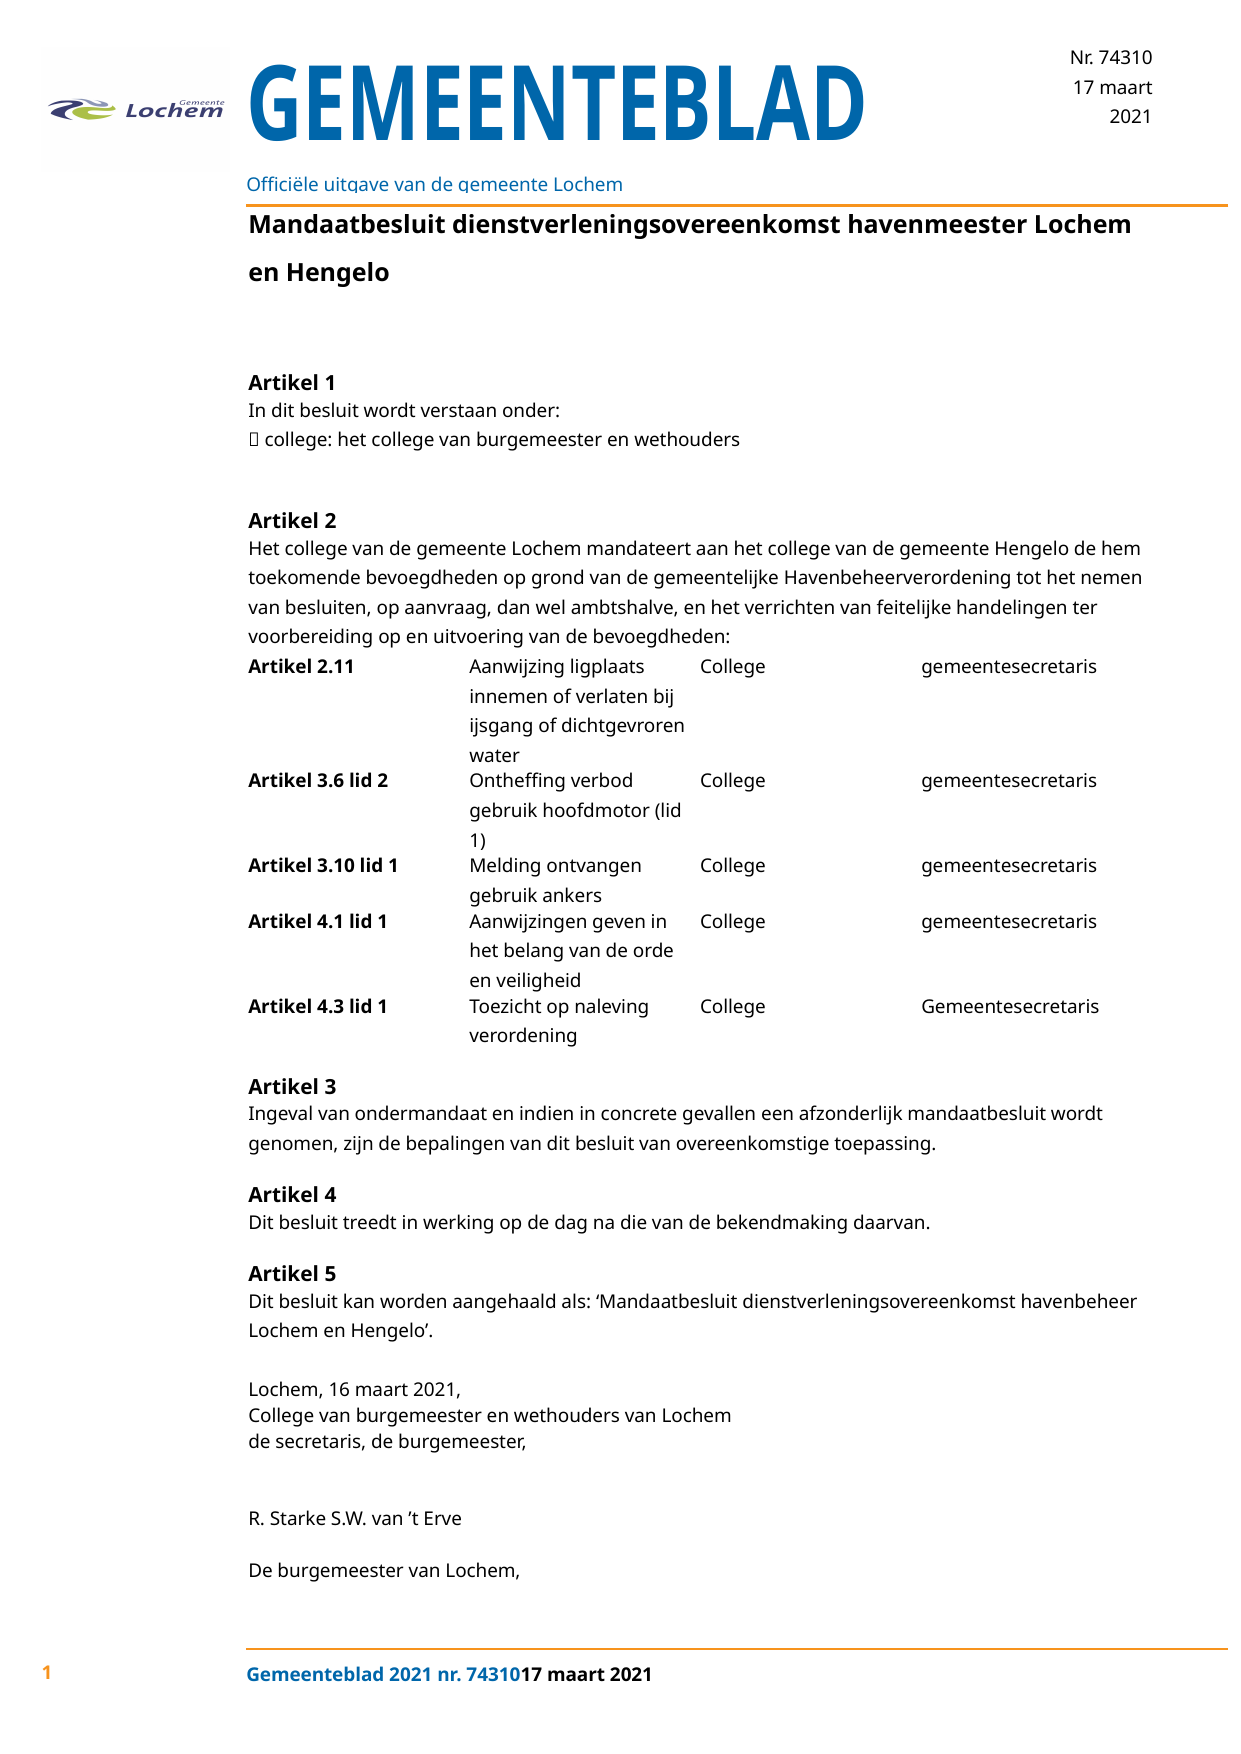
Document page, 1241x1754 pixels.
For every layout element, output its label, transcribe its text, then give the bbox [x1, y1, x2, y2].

text R. Starke S.W. van ’t Erve [248, 1505, 1152, 1531]
table_cell Aanwijzingen geven in het belang van de orde en veiligheid [469, 908, 700, 993]
table_cell Toezicht op naleving verordening [469, 993, 700, 1048]
table_cell Artikel 4.3 lid 1 [248, 993, 469, 1048]
table_cell Melding ontvangen gebruik ankers [469, 853, 700, 908]
text Artikel 2 [248, 506, 1152, 535]
text Artikel 1 [248, 368, 1152, 397]
text De burgemeester van Lochem, [248, 1557, 1152, 1582]
table_cell Ontheffing verbod gebruik hoofdmotor (lid 1) [469, 768, 700, 853]
table_header College [700, 653, 921, 768]
table_header Artikel 2.11 [248, 653, 469, 768]
text College van burgemeester en wethouders van Lochem [248, 1402, 1152, 1428]
text Dit besluit kan worden aangehaald als: ‘Mandaatbesluit dienstverleningsovereenkomst havenbeheer Lochem en Hengelo’. [248, 1288, 1152, 1343]
text Artikel 5 [248, 1259, 1152, 1288]
table_cell Artikel 3.6 lid 2 [248, 768, 469, 853]
table_header gemeentesecretaris [921, 653, 1152, 768]
table_cell College [700, 768, 921, 853]
table_cell College [700, 993, 921, 1048]
table_cell gemeentesecretaris [921, 853, 1152, 908]
text Dit besluit treedt in werking op de dag na die van de bekendmaking daarvan. [248, 1209, 1152, 1235]
table_cell College [700, 853, 921, 908]
table_cell gemeentesecretaris [921, 908, 1152, 993]
table_cell Artikel 4.1 lid 1 [248, 908, 469, 993]
table_cell gemeentesecretaris [921, 768, 1152, 853]
table_header Aanwijzing ligplaats innemen of verlaten bij ijsgang of dichtgevroren water [469, 653, 700, 768]
text Lochem, 16 maart 2021, [248, 1377, 1152, 1402]
table_cell College [700, 908, 921, 993]
table_cell Gemeentesecretaris [921, 993, 1152, 1048]
text Ingeval van ondermandaat en indien in concrete gevallen een afzonderlijk mandaatbesluit wordt genomen, zijn de bepalingen van dit besluit van overeenkomstige toepassing. [248, 1101, 1152, 1156]
table_cell Artikel 3.10 lid 1 [248, 853, 469, 908]
text  college: het college van burgemeester en wethouders [248, 426, 1152, 452]
text Het college van de gemeente Lochem mandateert aan het college van de gemeente Hengelo de hem toekomende bevoegdheden op grond van de gemeentelijke Havenbeheerverordening tot het nemen van besluiten, op aanvraag, dan wel ambtshalve, en het verrichten van feitelijke handelingen ter voorbereiding op en uitvoering van de bevoegdheden: [248, 535, 1152, 649]
text de secretaris, de burgemeester, [248, 1428, 1152, 1454]
text Mandaatbesluit dienstverleningsovereenkomst havenmeester Lochem en Hengelo [248, 207, 1152, 288]
text Artikel 3 [248, 1072, 1152, 1101]
text Artikel 4 [248, 1181, 1152, 1209]
text In dit besluit wordt verstaan onder: [248, 397, 1152, 422]
picture [41, 47, 231, 172]
